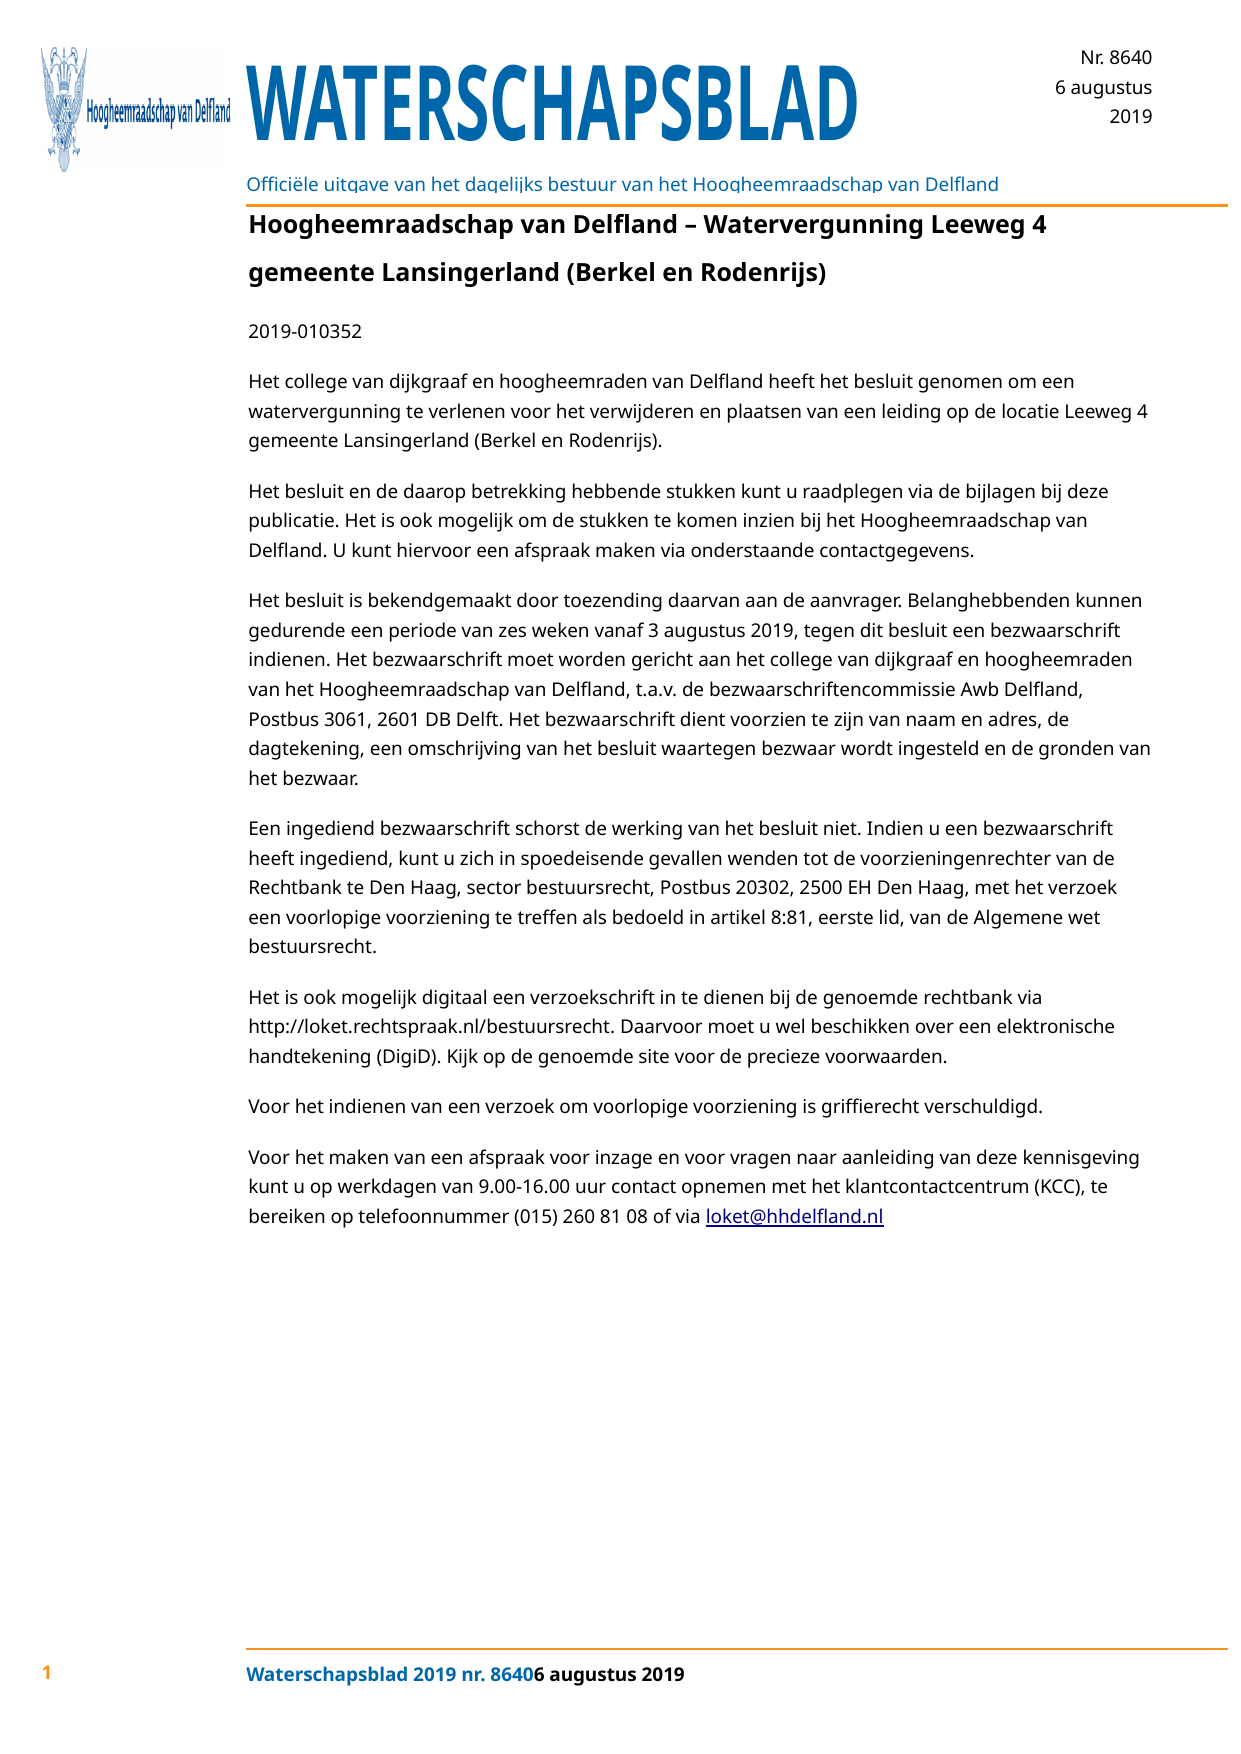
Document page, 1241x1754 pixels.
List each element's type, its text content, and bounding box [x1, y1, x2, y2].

text Hoogheemraadschap van Delfland – Watervergunning Leeweg 4 gemeente Lansingerland (Berkel en Rodenrijs) [248, 207, 1152, 288]
text Het besluit en de daarop betrekking hebbende stukken kunt u raadplegen via de bijlagen bij deze publicatie. Het is ook mogelijk om de stukken te komen inzien bij het Hoogheemraadschap van Delfland. U kunt hiervoor een afspraak maken via onderstaande contactgegevens. [248, 478, 1152, 563]
text Voor het indienen van een verzoek om voorlopige voorziening is griffierecht verschuldigd. [248, 1094, 1152, 1119]
picture [41, 47, 231, 172]
text Voor het maken van een afspraak voor inzage en voor vragen naar aanleiding van deze kennisgeving kunt u op werkdagen van 9.00-16.00 uur contact opnemen met het klantcontactcentrum (KCC), te bereiken op telefoonnummer (015) 260 81 08 of via loket@hhdelfland.nl [248, 1144, 1152, 1229]
text Het college van dijkgraaf en hoogheemraden van Delfland heeft het besluit genomen om een watervergunning te verlenen voor het verwijderen en plaatsen van een leiding op de locatie Leeweg 4 gemeente Lansingerland (Berkel en Rodenrijs). [248, 368, 1152, 453]
text Een ingediend bezwaarschrift schorst de werking van het besluit niet. Indien u een bezwaarschrift heeft ingediend, kunt u zich in spoedeisende gevallen wenden tot de voorzieningenrechter van de Rechtbank te Den Haag, sector bestuursrecht, Postbus 20302, 2500 EH Den Haag, met het verzoek een voorlopige voorziening te treffen als bedoeld in artikel 8:81, eerste lid, van de Algemene wet bestuursrecht. [248, 815, 1152, 959]
text Het besluit is bekendgemaakt door toezending daarvan aan de aanvrager. Belanghebbenden kunnen gedurende een periode van zes weken vanaf 3 augustus 2019, tegen dit besluit een bezwaarschrift indienen. Het bezwaarschrift moet worden gericht aan het college van dijkgraaf en hoogheemraden van het Hoogheemraadschap van Delfland, t.a.v. de bezwaarschriftencommissie Awb Delfland, Postbus 3061, 2601 DB Delft. Het bezwaarschrift dient voorzien te zijn van naam en adres, de dagtekening, een omschrijving van het besluit waartegen bezwaar wordt ingesteld en de gronden van het bezwaar. [248, 587, 1152, 791]
text Het is ook mogelijk digitaal een verzoekschrift in te dienen bij de genoemde rechtbank via http://loket.rechtspraak.nl/bestuursrecht. Daarvoor moet u wel beschikken over een elektronische handtekening (DigiD). Kijk op de genoemde site voor de precieze voorwaarden. [248, 984, 1152, 1069]
text 2019-010352 [248, 318, 1152, 344]
